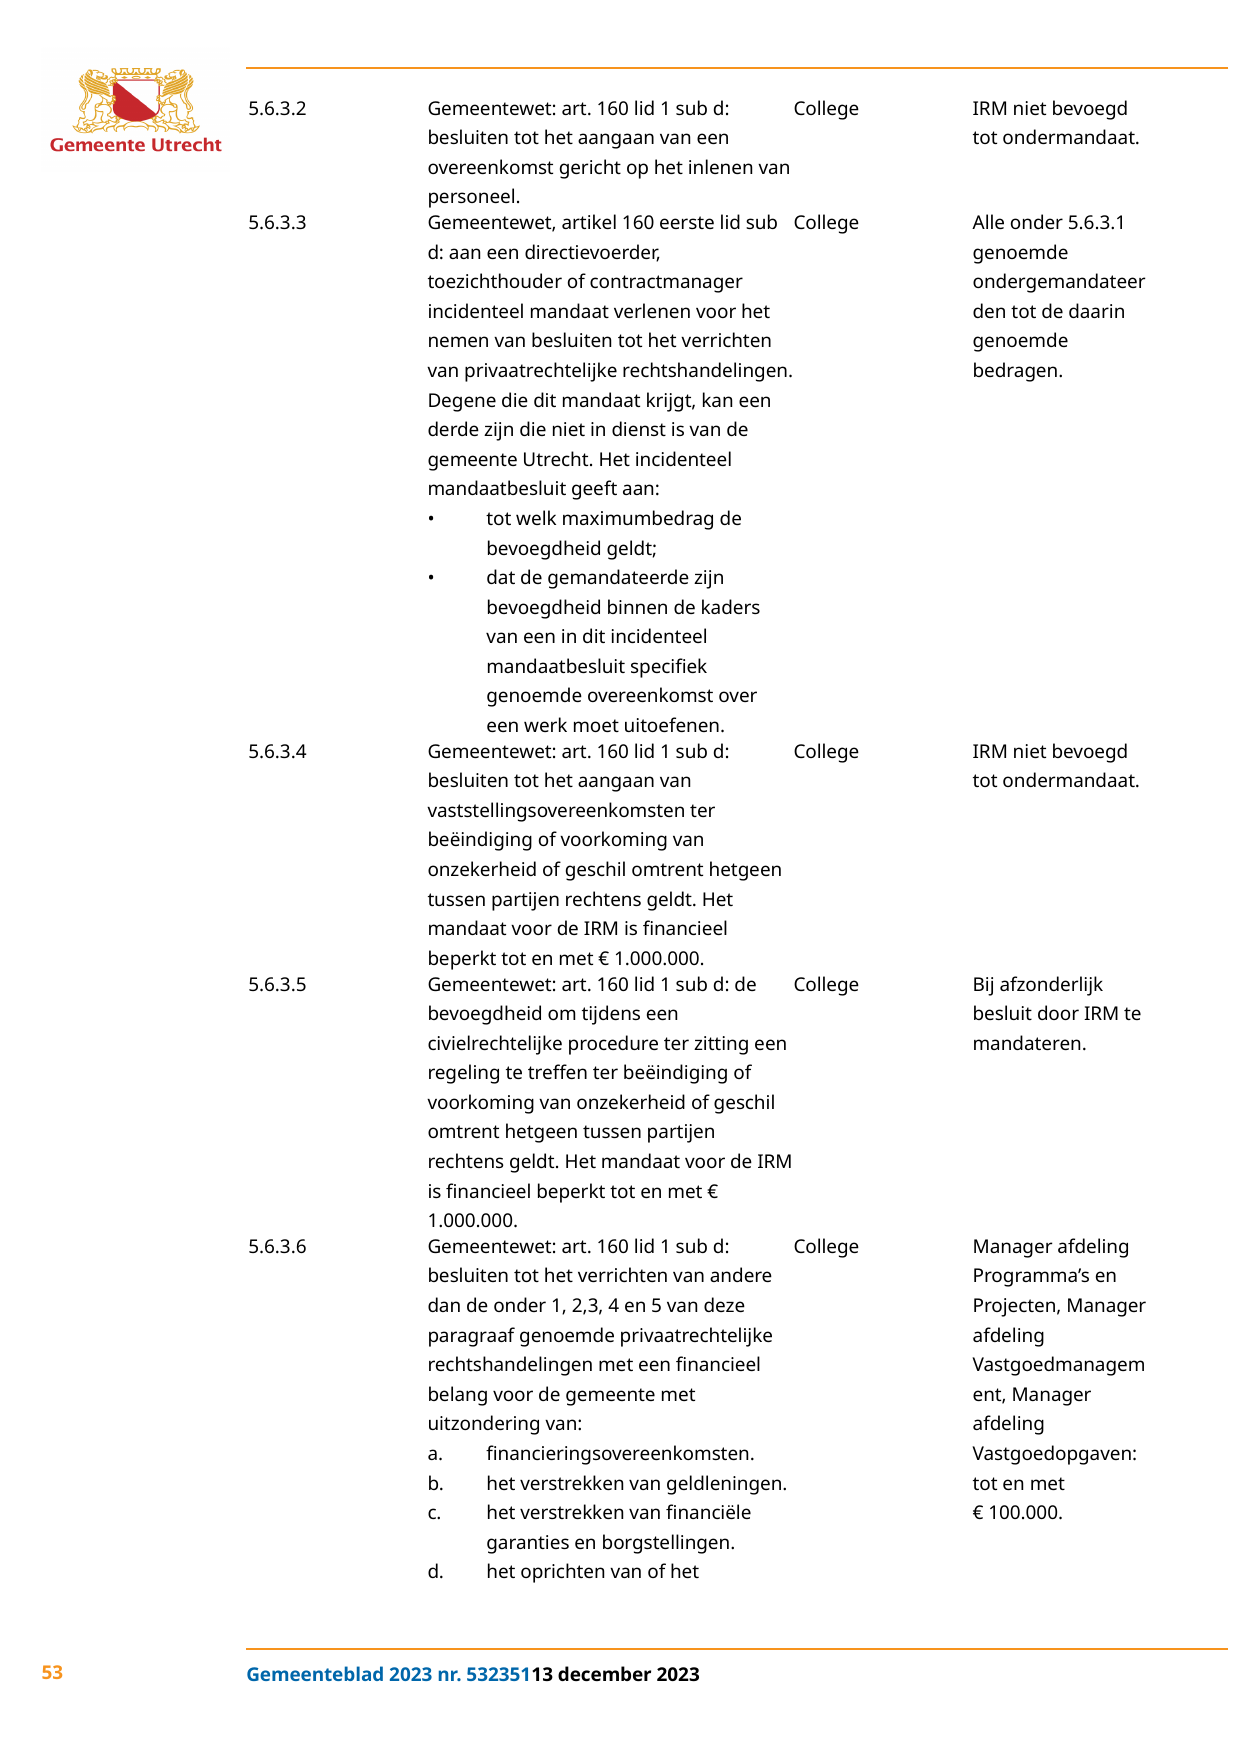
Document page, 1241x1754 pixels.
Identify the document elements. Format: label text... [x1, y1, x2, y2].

table_cell College [793, 738, 972, 971]
table_cell 5.6.3.4 [248, 738, 427, 971]
table_cell Gemeentewet, artikel 160 eerste lid sub d: aan een directievoerder, toezichthouder of contractmanager incidenteel mandaat verlenen voor het nemen van besluiten tot het verrichten van privaatrechtelijke rechtshandelingen. Degene die dit mandaat krijgt, kan een derde zijn die niet in dienst is van de gemeente Utrecht. Het incidenteel mandaatbesluit geeft aan: tot welk maximumbedrag de bevoegdheid geldt; dat de gemandateerde zijn bevoegdheid binnen de kaders van een in dit incidenteel mandaatbesluit specifiek genoemde overeenkomst over een werk moet uitoefenen. [427, 209, 793, 738]
table_cell Bij afzonderlijk besluit door IRM te mandateren. [973, 971, 1152, 1233]
table_cell Gemeentewet: art. 160 lid 1 sub d: besluiten tot het aangaan van vaststellingsovereenkomsten ter beëindiging of voorkoming van onzekerheid of geschil omtrent hetgeen tussen partijen rechtens geldt. Het mandaat voor de IRM is financieel beperkt tot en met € 1.000.000. [427, 738, 793, 971]
table_cell IRM niet bevoegd tot ondermandaat. [973, 738, 1152, 971]
table_cell Gemeentewet: art. 160 lid 1 sub d: besluiten tot het verrichten van andere dan de onder 1, 2,3, 4 en 5 van deze paragraaf genoemde privaatrechtelijke rechtshandelingen met een financieel belang voor de gemeente met uitzondering van: financieringsovereenkomsten. het verstrekken van geldleningen. het verstrekken van financiële garanties en borgstellingen. het oprichten van of het [427, 1233, 793, 1584]
table_cell 5.6.3.2 [248, 95, 427, 209]
table_cell Alle onder 5.6.3.1 genoemde ondergemandateerden tot de daarin genoemde bedragen. [973, 209, 1152, 738]
table_cell 5.6.3.5 [248, 971, 427, 1233]
table_cell College [793, 1233, 972, 1584]
table_cell Gemeentewet: art. 160 lid 1 sub d: de bevoegdheid om tijdens een civielrechtelijke procedure ter zitting een regeling te treffen ter beëindiging of voorkoming van onzekerheid of geschil omtrent hetgeen tussen partijen rechtens geldt. Het mandaat voor de IRM is financieel beperkt tot en met € 1.000.000. [427, 971, 793, 1233]
table_cell IRM niet bevoegd tot ondermandaat. [973, 95, 1152, 209]
table_cell College [793, 95, 972, 209]
table_cell 5.6.3.3 [248, 209, 427, 738]
table_cell Manager afdeling Programma’s en Projecten, Manager afdeling Vastgoedmanagement, Manager afdeling Vastgoedopgaven: tot en met € 100.000. [973, 1233, 1152, 1584]
table_cell 5.6.3.6 [248, 1233, 427, 1584]
table_cell College [793, 971, 972, 1233]
table_cell Gemeentewet: art. 160 lid 1 sub d: besluiten tot het aangaan van een overeenkomst gericht op het inlenen van personeel. [427, 95, 793, 209]
picture [41, 47, 231, 172]
table_cell College [793, 209, 972, 738]
